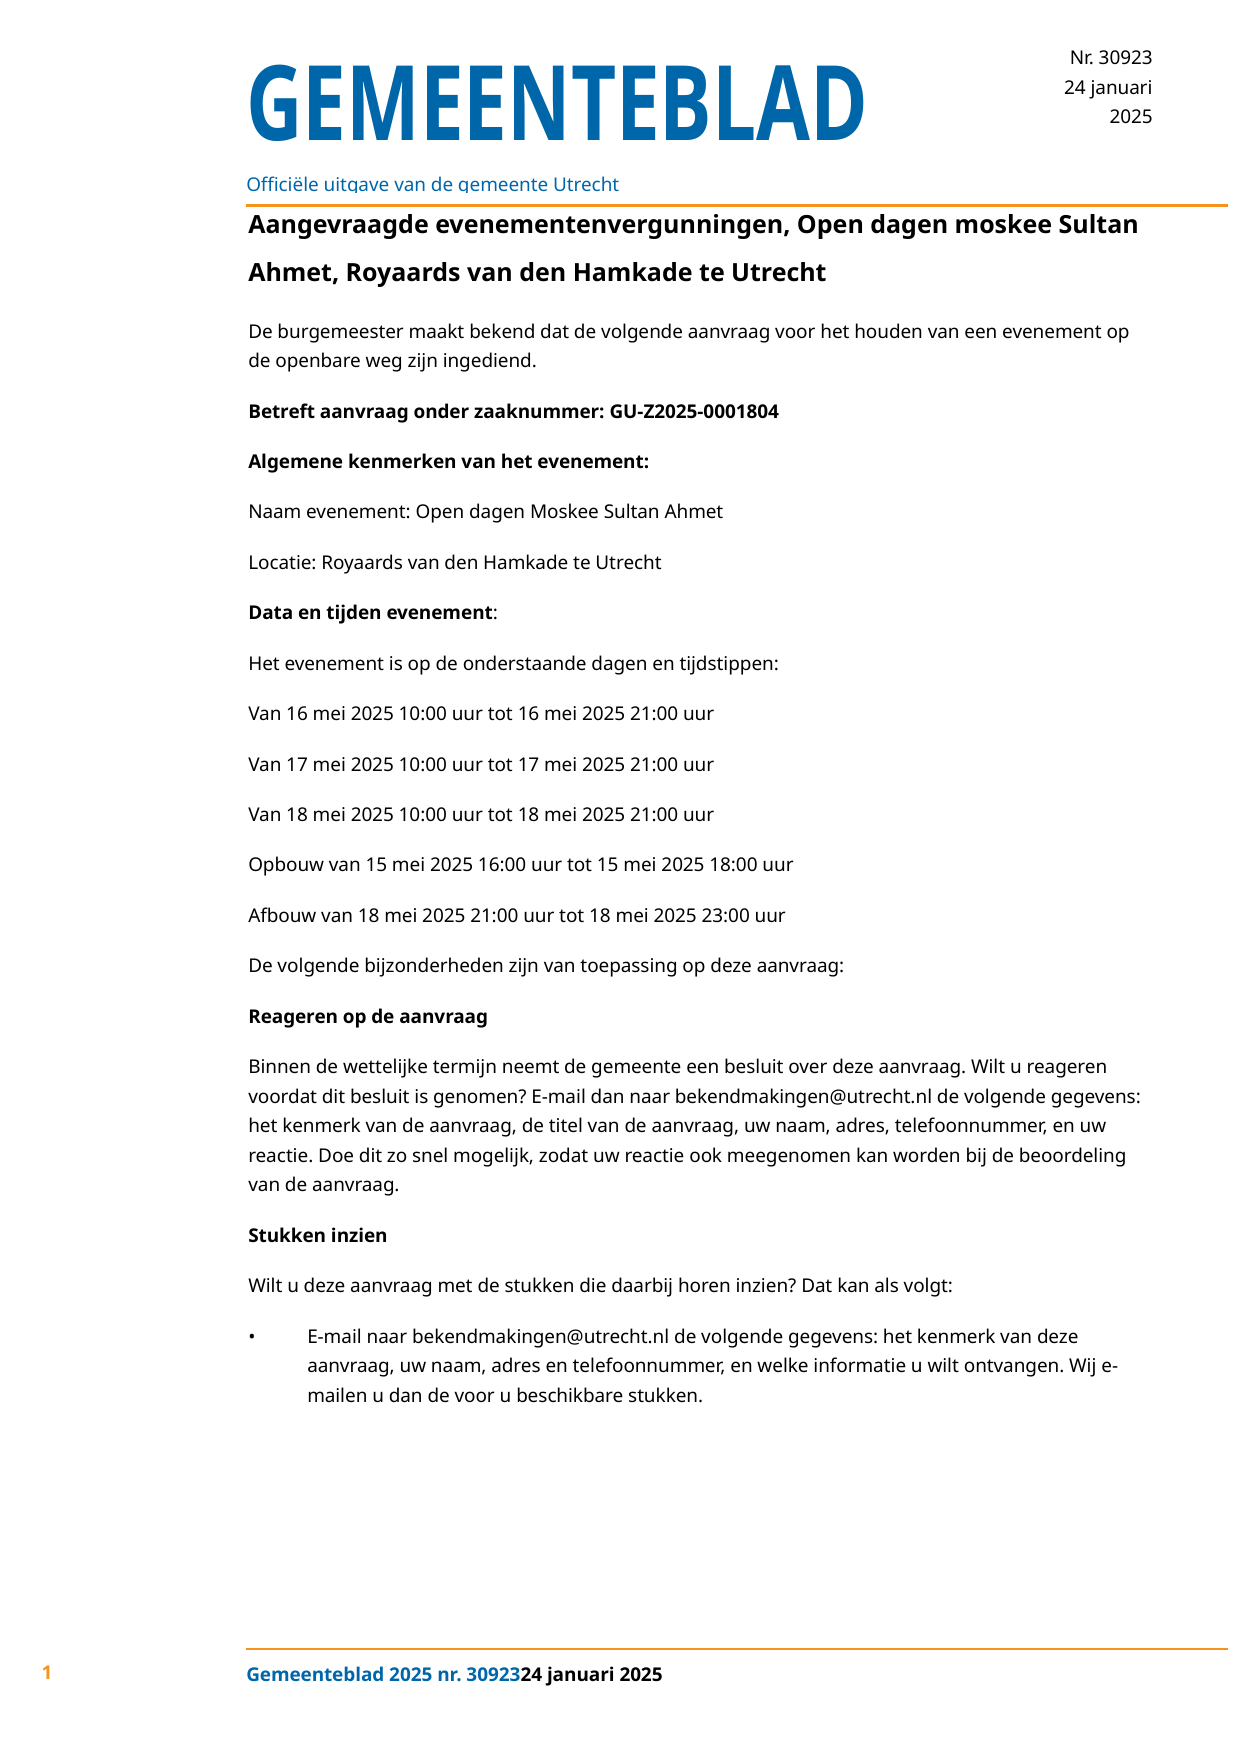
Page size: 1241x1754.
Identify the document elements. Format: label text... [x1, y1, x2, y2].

text Van 16 mei 2025 10:00 uur tot 16 mei 2025 21:00 uur [248, 700, 1152, 726]
text Aangevraagde evenementenvergunningen, Open dagen moskee Sultan Ahmet, Royaards van den Hamkade te Utrecht [248, 207, 1152, 288]
text Betreft aanvraag onder zaaknummer: GU-Z2025-0001804 [248, 398, 1152, 424]
text Algemene kenmerken van het evenement: [248, 448, 1152, 474]
text Naam evenement: Open dagen Moskee Sultan Ahmet [248, 499, 1152, 524]
text Het evenement is op de onderstaande dagen en tijdstippen: [248, 650, 1152, 676]
text Van 18 mei 2025 10:00 uur tot 18 mei 2025 21:00 uur [248, 801, 1152, 827]
text De volgende bijzonderheden zijn van toepassing op deze aanvraag: [248, 952, 1152, 978]
text Reageren op de aanvraag [248, 1003, 1152, 1029]
text Data en tijden evenement: [248, 599, 1152, 625]
picture [41, 47, 231, 172]
text Wilt u deze aanvraag met de stukken die daarbij horen inzien? Dat kan als volgt: [248, 1272, 1152, 1298]
text Stukken inzien [248, 1222, 1152, 1248]
text Van 17 mei 2025 10:00 uur tot 17 mei 2025 21:00 uur [248, 751, 1152, 777]
text Afbouw van 18 mei 2025 21:00 uur tot 18 mei 2025 23:00 uur [248, 902, 1152, 928]
text Locatie: Royaards van den Hamkade te Utrecht [248, 549, 1152, 575]
list E-mail naar bekendmakingen@utrecht.nl de volgende gegevens: het kenmerk van deze aanvraag, uw naam, adres en telefoonnummer, en welke informatie u wilt ontvangen. Wij e-mailen u dan de voor u beschikbare stukken. [248, 1323, 1152, 1408]
text Opbouw van 15 mei 2025 16:00 uur tot 15 mei 2025 18:00 uur [248, 852, 1152, 877]
text De burgemeester maakt bekend dat de volgende aanvraag voor het houden van een evenement op de openbare weg zijn ingediend. [248, 318, 1152, 373]
text Binnen de wettelijke termijn neemt de gemeente een besluit over deze aanvraag. Wilt u reageren voordat dit besluit is genomen? E-mail dan naar bekendmakingen@utrecht.nl de volgende gegevens: het kenmerk van de aanvraag, de titel van de aanvraag, uw naam, adres, telefoonnummer, en uw reactie. Doe dit zo snel mogelijk, zodat uw reactie ook meegenomen kan worden bij de beoordeling van de aanvraag. [248, 1053, 1152, 1197]
